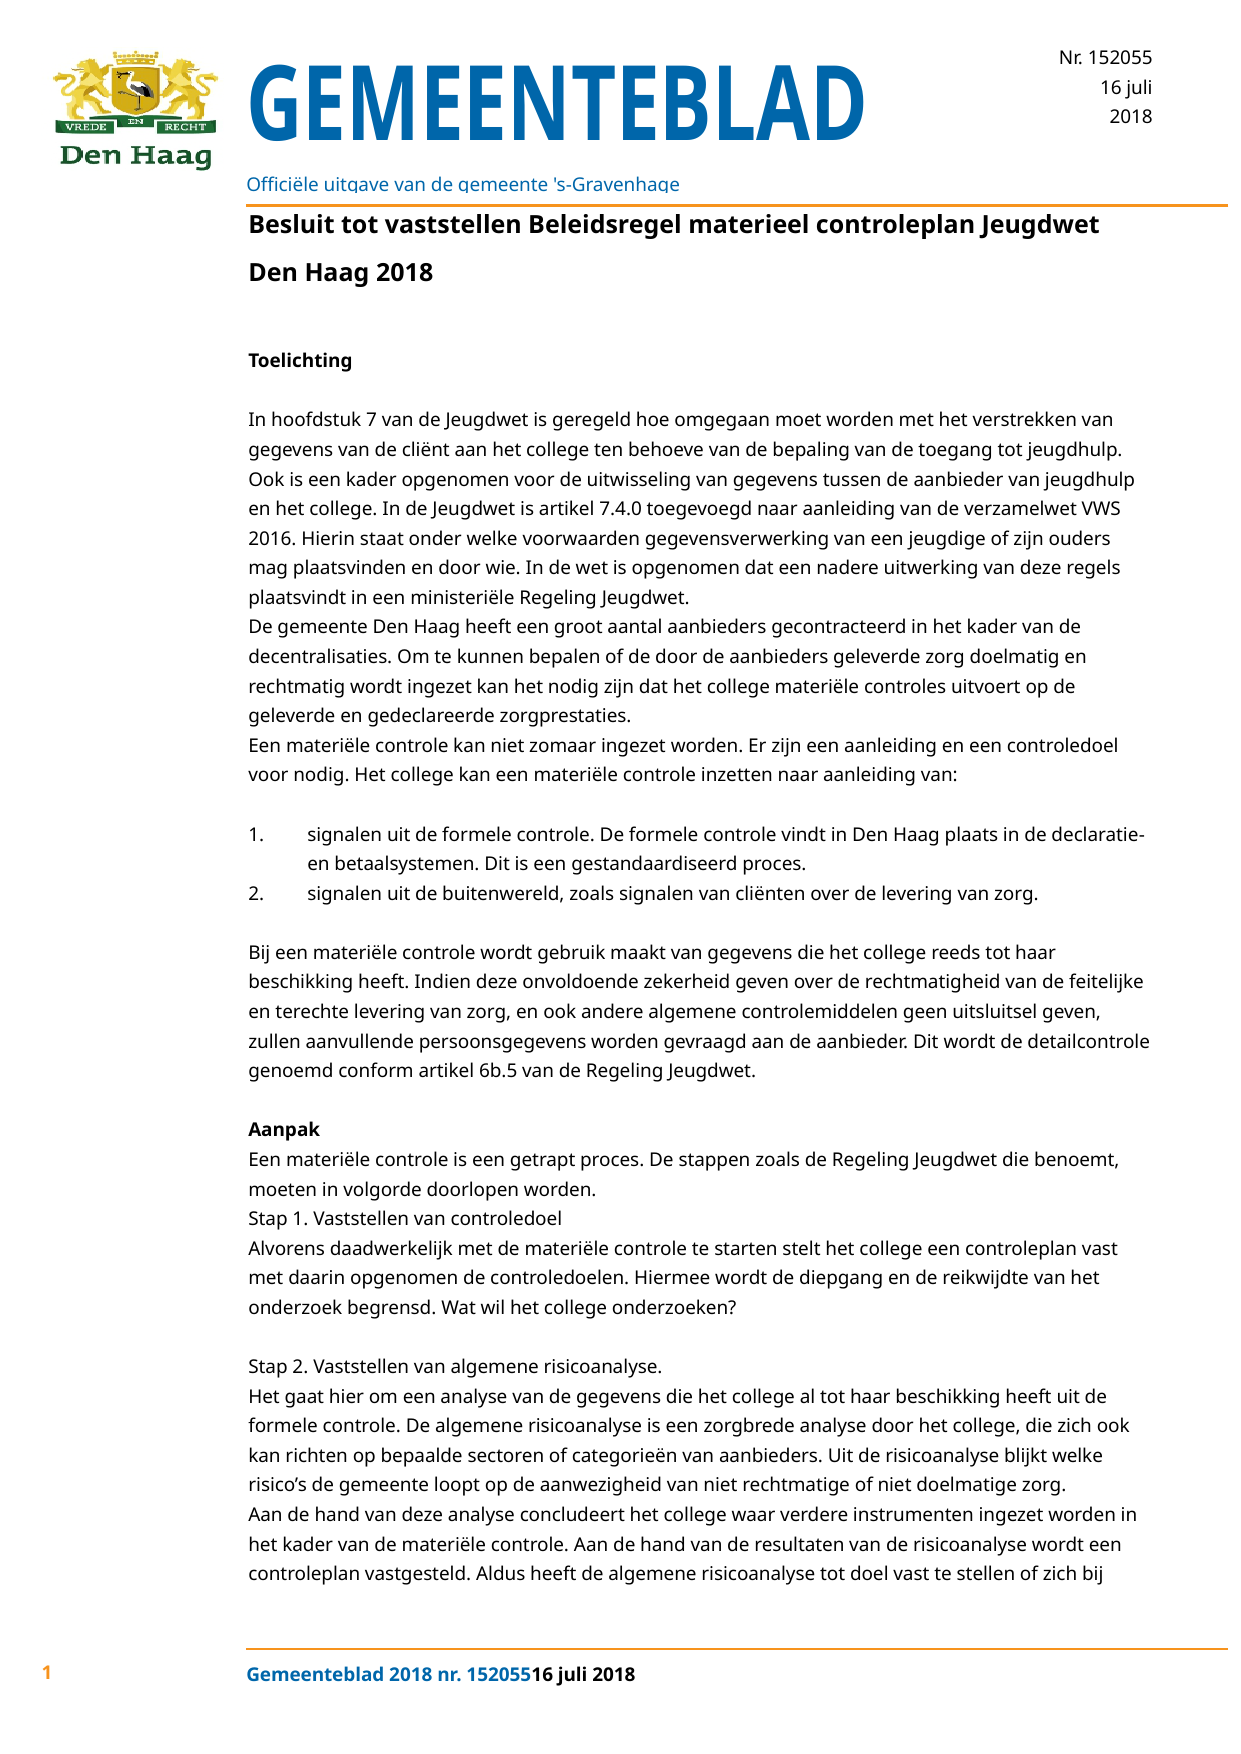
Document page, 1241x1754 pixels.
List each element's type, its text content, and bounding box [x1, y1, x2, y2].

text Het gaat hier om een analyse van de gegevens die het college al tot haar beschikking heeft uit de formele controle. De algemene risicoanalyse is een zorgbrede analyse door het college, die zich ook kan richten op bepaalde sectoren of categorieën van aanbieders. Uit de risicoanalyse blijkt welke risico’s de gemeente loopt op de aanwezigheid van niet rechtmatige of niet doelmatige zorg. [248, 1383, 1152, 1497]
list signalen uit de formele controle. De formele controle vindt in Den Haag plaats in de declaratie‑ en betaalsystemen. Dit is een gestandaardiseerd proces. [248, 821, 1152, 876]
text Toelichting [248, 347, 1152, 373]
text In hoofdstuk 7 van de Jeugdwet is geregeld hoe omgegaan moet worden met het verstrekken van gegevens van de cliënt aan het college ten behoeve van de bepaling van de toegang tot jeugdhulp. Ook is een kader opgenomen voor de uitwisseling van gegevens tussen de aanbieder van jeugdhulp en het college. In de Jeugdwet is artikel 7.4.0 toegevoegd naar aanleiding van de verzamelwet VWS 2016. Hierin staat onder welke voorwaarden gegevensverwerking van een jeugdige of zijn ouders mag plaatsvinden en door wie. In de wet is opgenomen dat een nadere uitwerking van deze regels plaatsvindt in een ministeriële Regeling Jeugdwet. [248, 407, 1152, 610]
list signalen uit de buitenwereld, zoals signalen van cliënten over de levering van zorg. [248, 880, 1152, 906]
picture [41, 47, 231, 172]
text Alvorens daadwerkelijk met de materiële controle te starten stelt het college een controleplan vast met daarin opgenomen de controledoelen. Hiermee wordt de diepgang en de reikwijdte van het onderzoek begrensd. Wat wil het college onderzoeken? [248, 1235, 1152, 1320]
text Een materiële controle is een getrapt proces. De stappen zoals de Regeling Jeugdwet die benoemt, moeten in volgorde doorlopen worden. [248, 1146, 1152, 1202]
text Bij een materiële controle wordt gebruik maakt van gegevens die het college reeds tot haar beschikking heeft. Indien deze onvoldoende zekerheid geven over de rechtmatigheid van de feitelijke en terechte levering van zorg, en ook andere algemene controlemiddelen geen uitsluitsel geven, zullen aanvullende persoonsgegevens worden gevraagd aan de aanbieder. Dit wordt de detailcontrole genoemd conform artikel 6b.5 van de Regeling Jeugdwet. [248, 939, 1152, 1083]
text Besluit tot vaststellen Beleidsregel materieel controleplan Jeugdwet Den Haag 2018 [248, 207, 1152, 288]
text Stap 1. Vaststellen van controledoel [248, 1205, 1152, 1231]
text Aanpak [248, 1117, 1152, 1142]
text Stap 2. Vaststellen van algemene risicoanalyse. [248, 1353, 1152, 1379]
text Een materiële controle kan niet zomaar ingezet worden. Er zijn een aanleiding en een controledoel voor nodig. Het college kan een materiële controle inzetten naar aanleiding van: [248, 732, 1152, 787]
text De gemeente Den Haag heeft een groot aantal aanbieders gecontracteerd in het kader van de decentralisaties. Om te kunnen bepalen of de door de aanbieders geleverde zorg doelmatig en rechtmatig wordt ingezet kan het nodig zijn dat het college materiële controles uitvoert op de geleverde en gedeclareerde zorgprestaties. [248, 614, 1152, 728]
text Aan de hand van deze analyse concludeert het college waar verdere instrumenten ingezet worden in het kader van de materiële controle. Aan de hand van de resultaten van de risicoanalyse wordt een controleplan vastgesteld. Aldus heeft de algemene risicoanalyse tot doel vast te stellen of zich bij [248, 1501, 1152, 1586]
